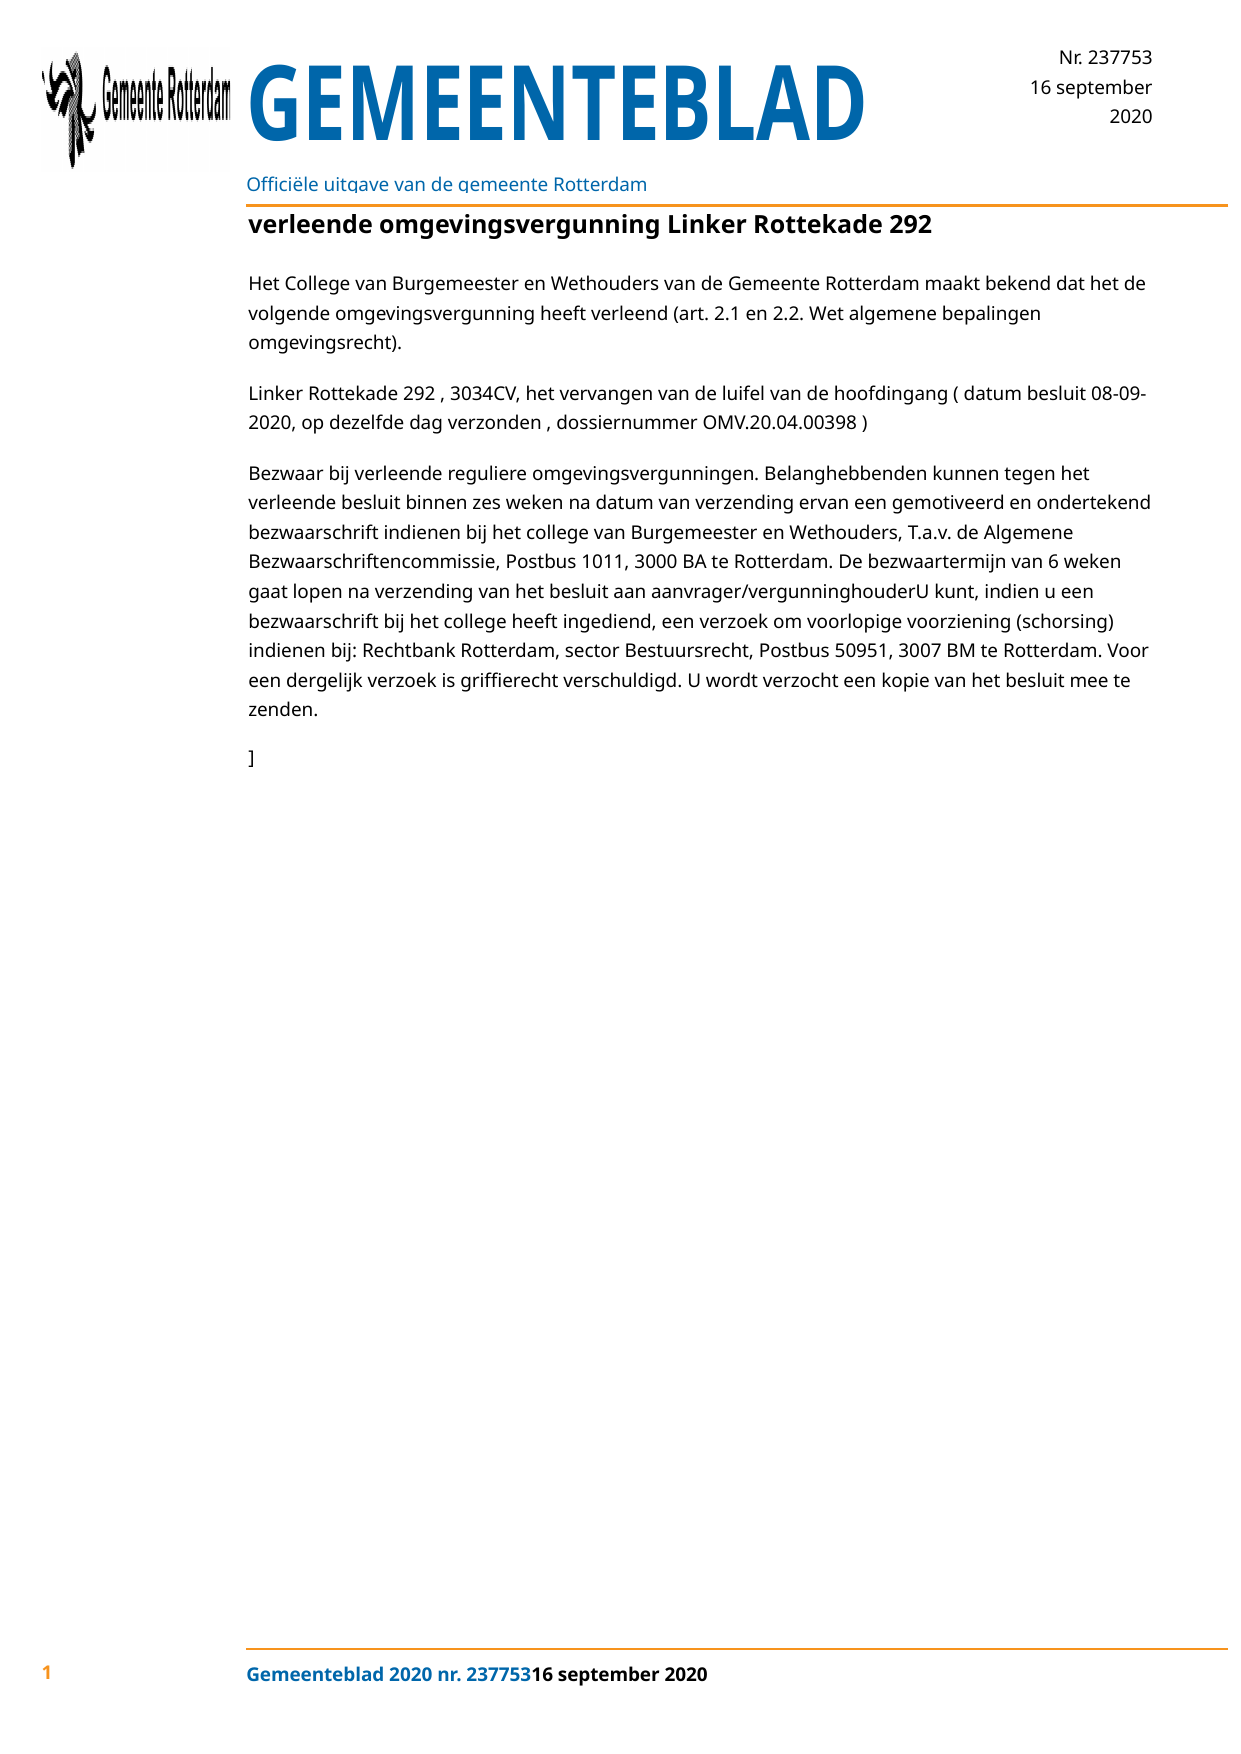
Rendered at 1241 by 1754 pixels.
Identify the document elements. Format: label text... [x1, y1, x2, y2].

text Linker Rottekade 292 , 3034CV, het vervangen van de luifel van de hoofdingang ( datum besluit 08-09-2020, op dezelfde dag verzonden , dossiernummer OMV.20.04.00398 ) [248, 380, 1152, 435]
picture [41, 47, 231, 172]
text verleende omgevingsvergunning Linker Rottekade 292 [248, 207, 1152, 241]
text Het College van Burgemeester en Wethouders van de Gemeente Rotterdam maakt bekend dat het de volgende omgevingsvergunning heeft verleend (art. 2.1 en 2.2. Wet algemene bepalingen omgevingsrecht). [248, 270, 1152, 355]
text ] [248, 744, 1152, 770]
text Bezwaar bij verleende reguliere omgevingsvergunningen. Belanghebbenden kunnen tegen het verleende besluit binnen zes weken na datum van verzending ervan een gemotiveerd en ondertekend bezwaarschrift indienen bij het college van Burgemeester en Wethouders, T.a.v. de Algemene Bezwaarschriftencommissie, Postbus 1011, 3000 BA te Rotterdam. De bezwaartermijn van 6 weken gaat lopen na verzending van het besluit aan aanvrager/vergunninghouderU kunt, indien u een bezwaarschrift bij het college heeft ingediend, een verzoek om voorlopige voorziening (schorsing) indienen bij: Rechtbank Rotterdam, sector Bestuursrecht, Postbus 50951, 3007 BM te Rotterdam. Voor een dergelijk verzoek is griffierecht verschuldigd. U wordt verzocht een kopie van het besluit mee te zenden. [248, 460, 1152, 722]
